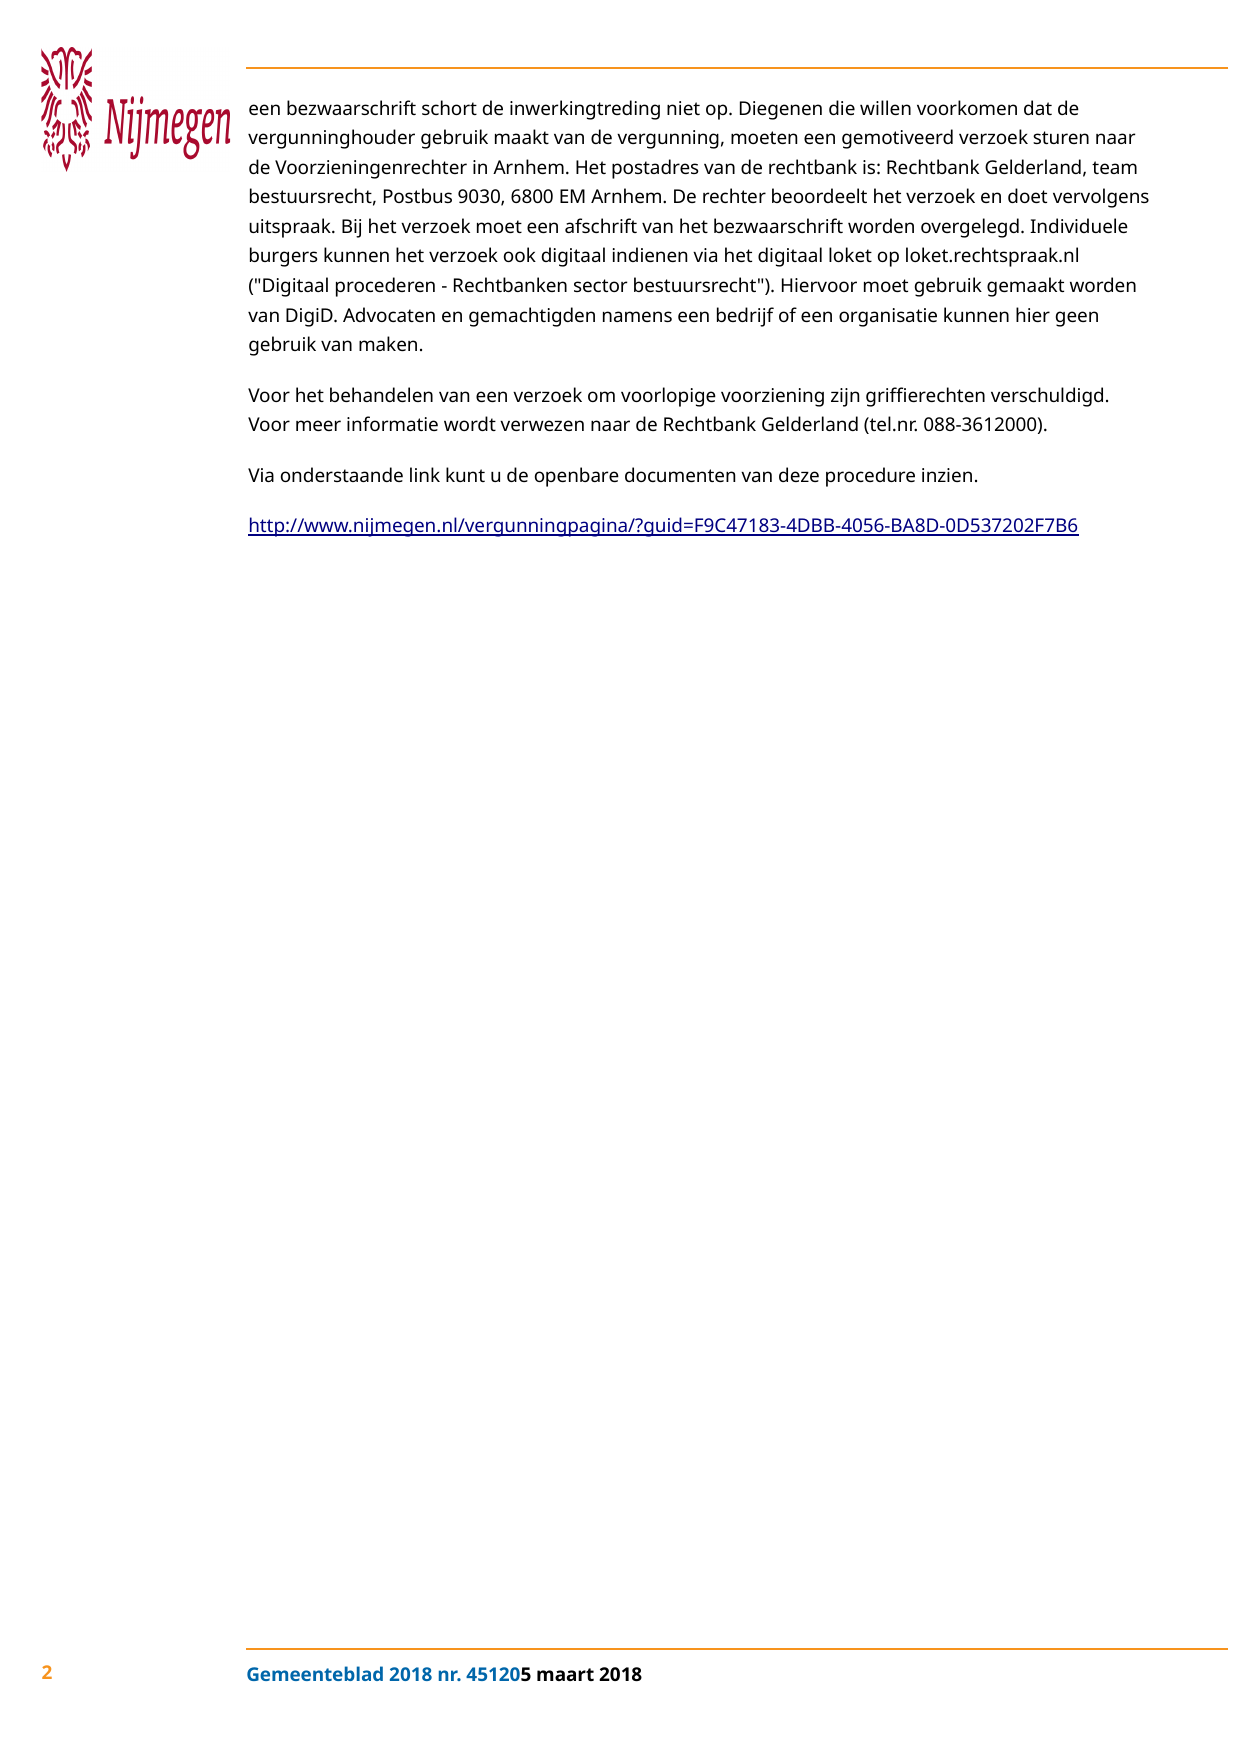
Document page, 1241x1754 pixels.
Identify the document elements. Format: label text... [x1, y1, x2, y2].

text http://www.nijmegen.nl/vergunningpagina/?guid=F9C47183-4DBB-4056-BA8D-0D537202F7B6 [248, 512, 1152, 538]
text Via onderstaande link kunt u de openbare documenten van deze procedure inzien. [248, 462, 1152, 488]
picture [41, 47, 231, 172]
text een bezwaarschrift schort de inwerkingtreding niet op. Diegenen die willen voorkomen dat de vergunninghouder gebruik maakt van de vergunning, moeten een gemotiveerd verzoek sturen naar de Voorzieningenrechter in Arnhem. Het postadres van de rechtbank is: Rechtbank Gelderland, team bestuursrecht, Postbus 9030, 6800 EM Arnhem. De rechter beoordeelt het verzoek en doet vervolgens uitspraak. Bij het verzoek moet een afschrift van het bezwaarschrift worden overgelegd. Individuele burgers kunnen het verzoek ook digitaal indienen via het digitaal loket op loket.rechtspraak.nl ("Digitaal procederen - Rechtbanken sector bestuursrecht"). Hiervoor moet gebruik gemaakt worden van DigiD. Advocaten en gemachtigden namens een bedrijf of een organisatie kunnen hier geen gebruik van maken. [248, 95, 1152, 357]
text Voor het behandelen van een verzoek om voorlopige voorziening zijn griffierechten verschuldigd. Voor meer informatie wordt verwezen naar de Rechtbank Gelderland (tel.nr. 088-3612000). [248, 382, 1152, 437]
